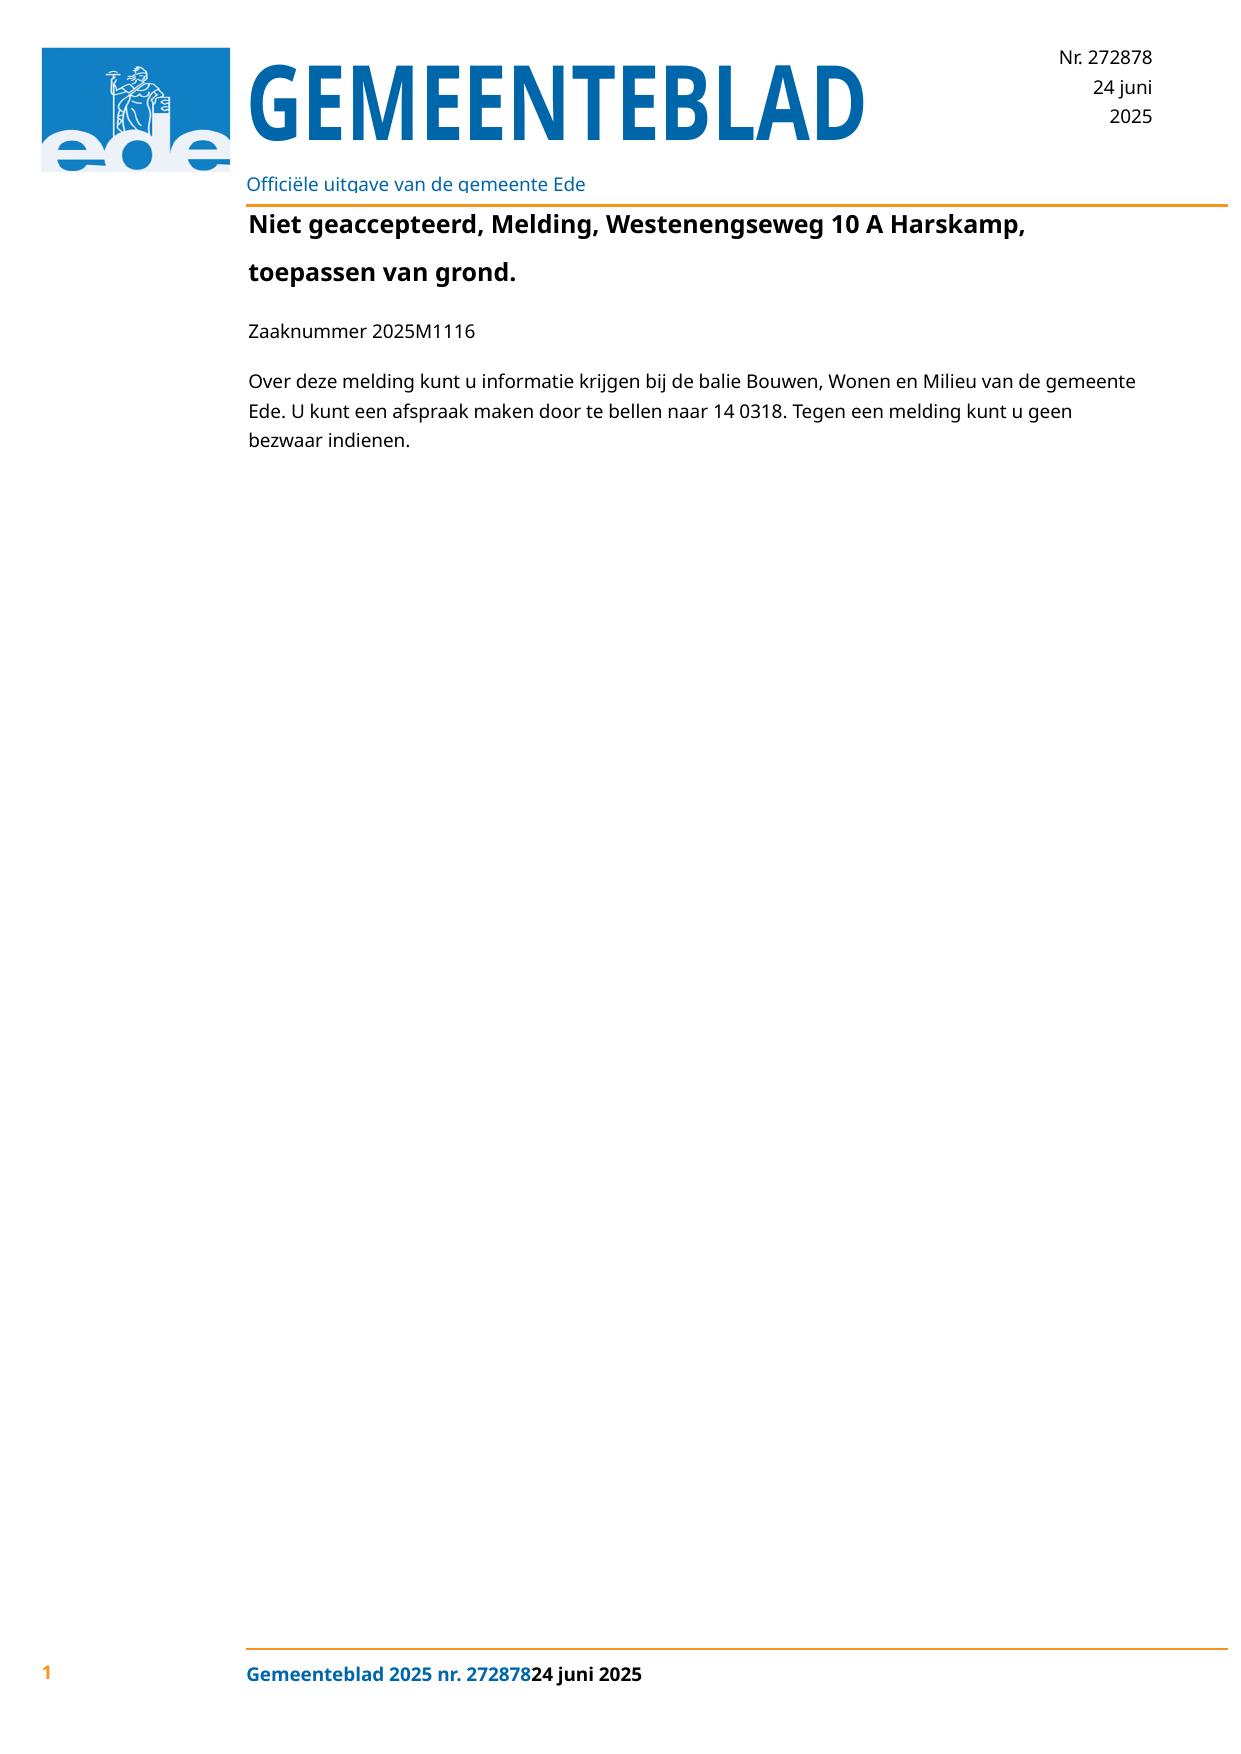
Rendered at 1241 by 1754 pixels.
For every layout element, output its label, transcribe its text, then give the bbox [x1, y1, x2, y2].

picture [41, 47, 231, 172]
text Niet geaccepteerd, Melding, Westenengseweg 10 A Harskamp, toepassen van grond. [248, 207, 1152, 288]
text Zaaknummer 2025M1116 [248, 318, 1152, 344]
text Over deze melding kunt u informatie krijgen bij de balie Bouwen, Wonen en Milieu van de gemeente Ede. U kunt een afspraak maken door te bellen naar 14 0318. Tegen een melding kunt u geen bezwaar indienen. [248, 368, 1152, 453]
